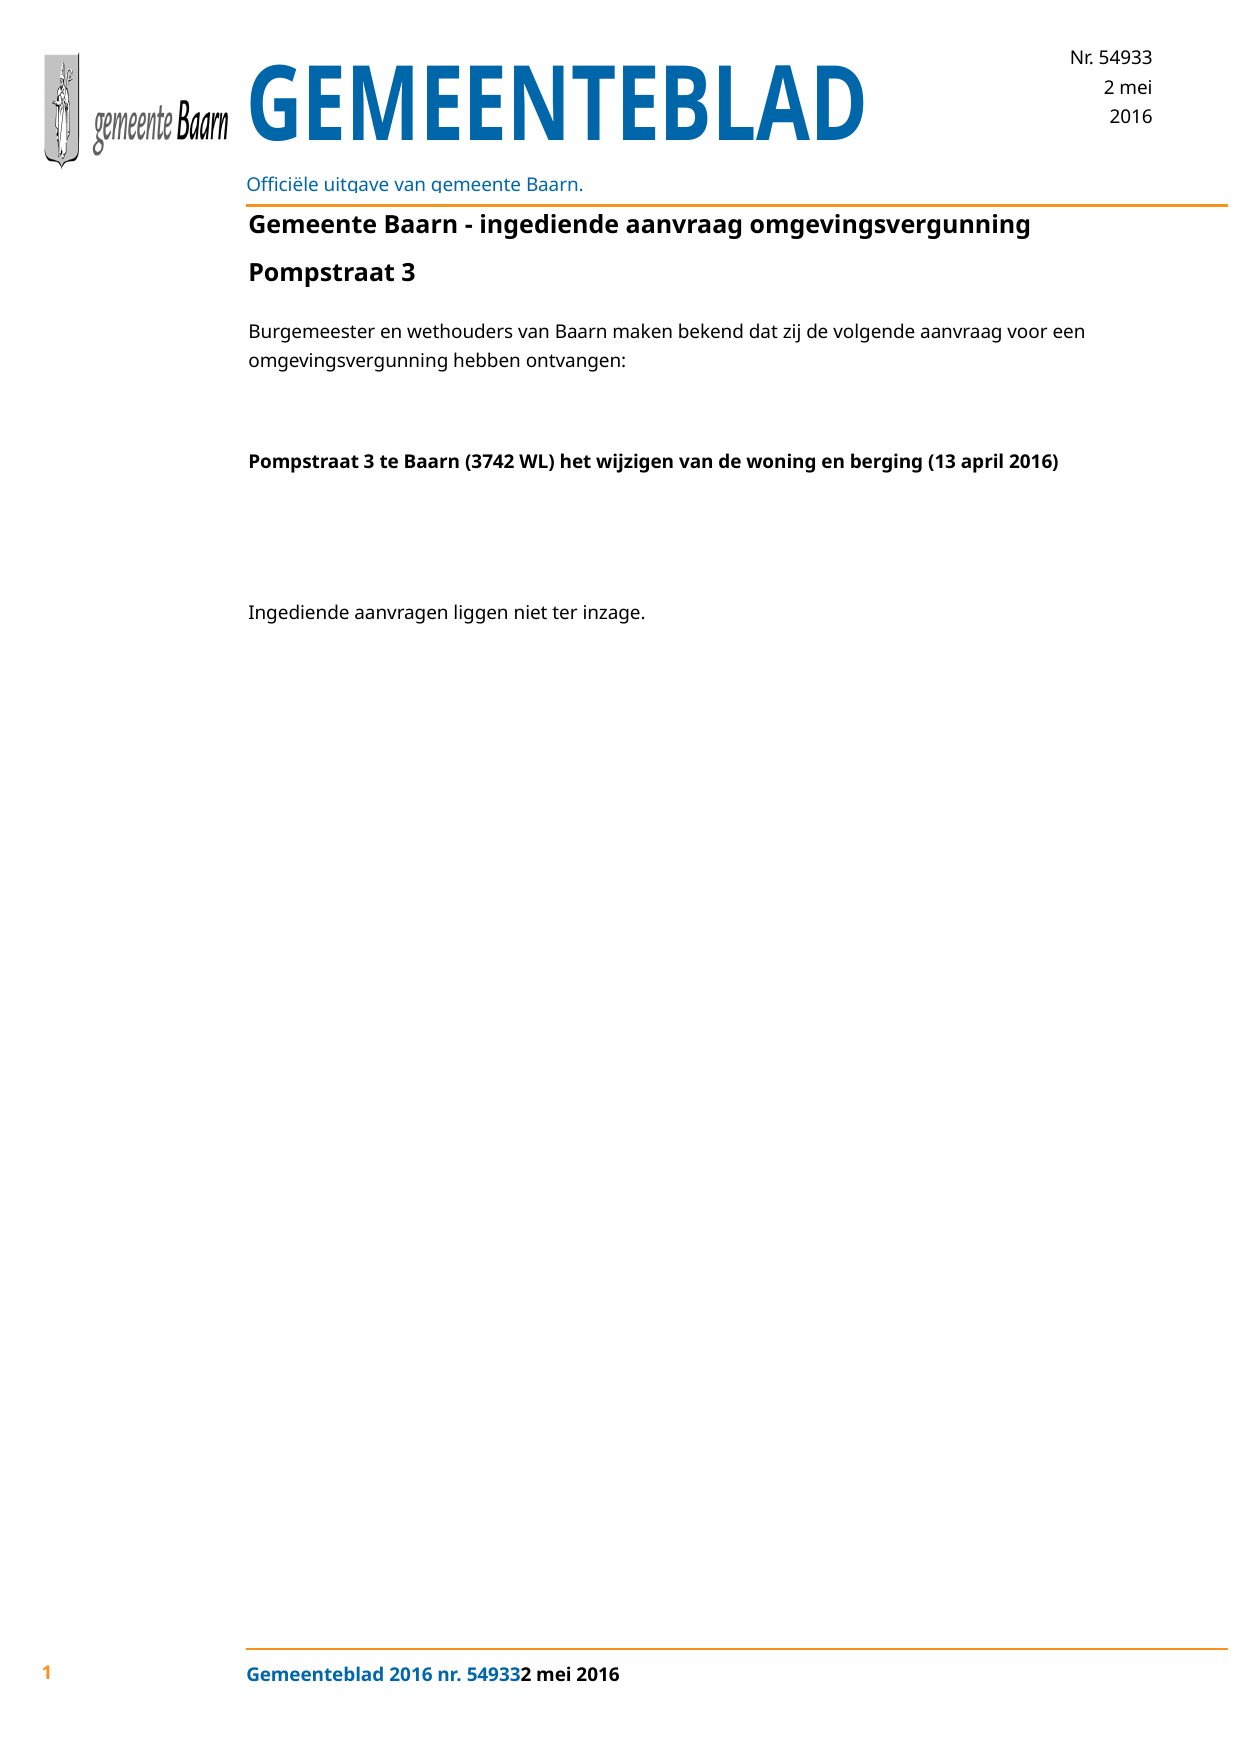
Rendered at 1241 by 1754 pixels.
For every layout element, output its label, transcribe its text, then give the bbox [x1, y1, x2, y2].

text Ingediende aanvragen liggen niet ter inzage. [248, 599, 1152, 625]
text Burgemeester en wethouders van Baarn maken bekend dat zij de volgende aanvraag voor een omgevingsvergunning hebben ontvangen: [248, 318, 1152, 373]
picture [41, 47, 231, 172]
text Gemeente Baarn - ingediende aanvraag omgevingsvergunning Pompstraat 3 [248, 207, 1152, 288]
text Pompstraat 3 te Baarn (3742 WL) het wijzigen van de woning en berging (13 april 2016) [248, 448, 1152, 474]
